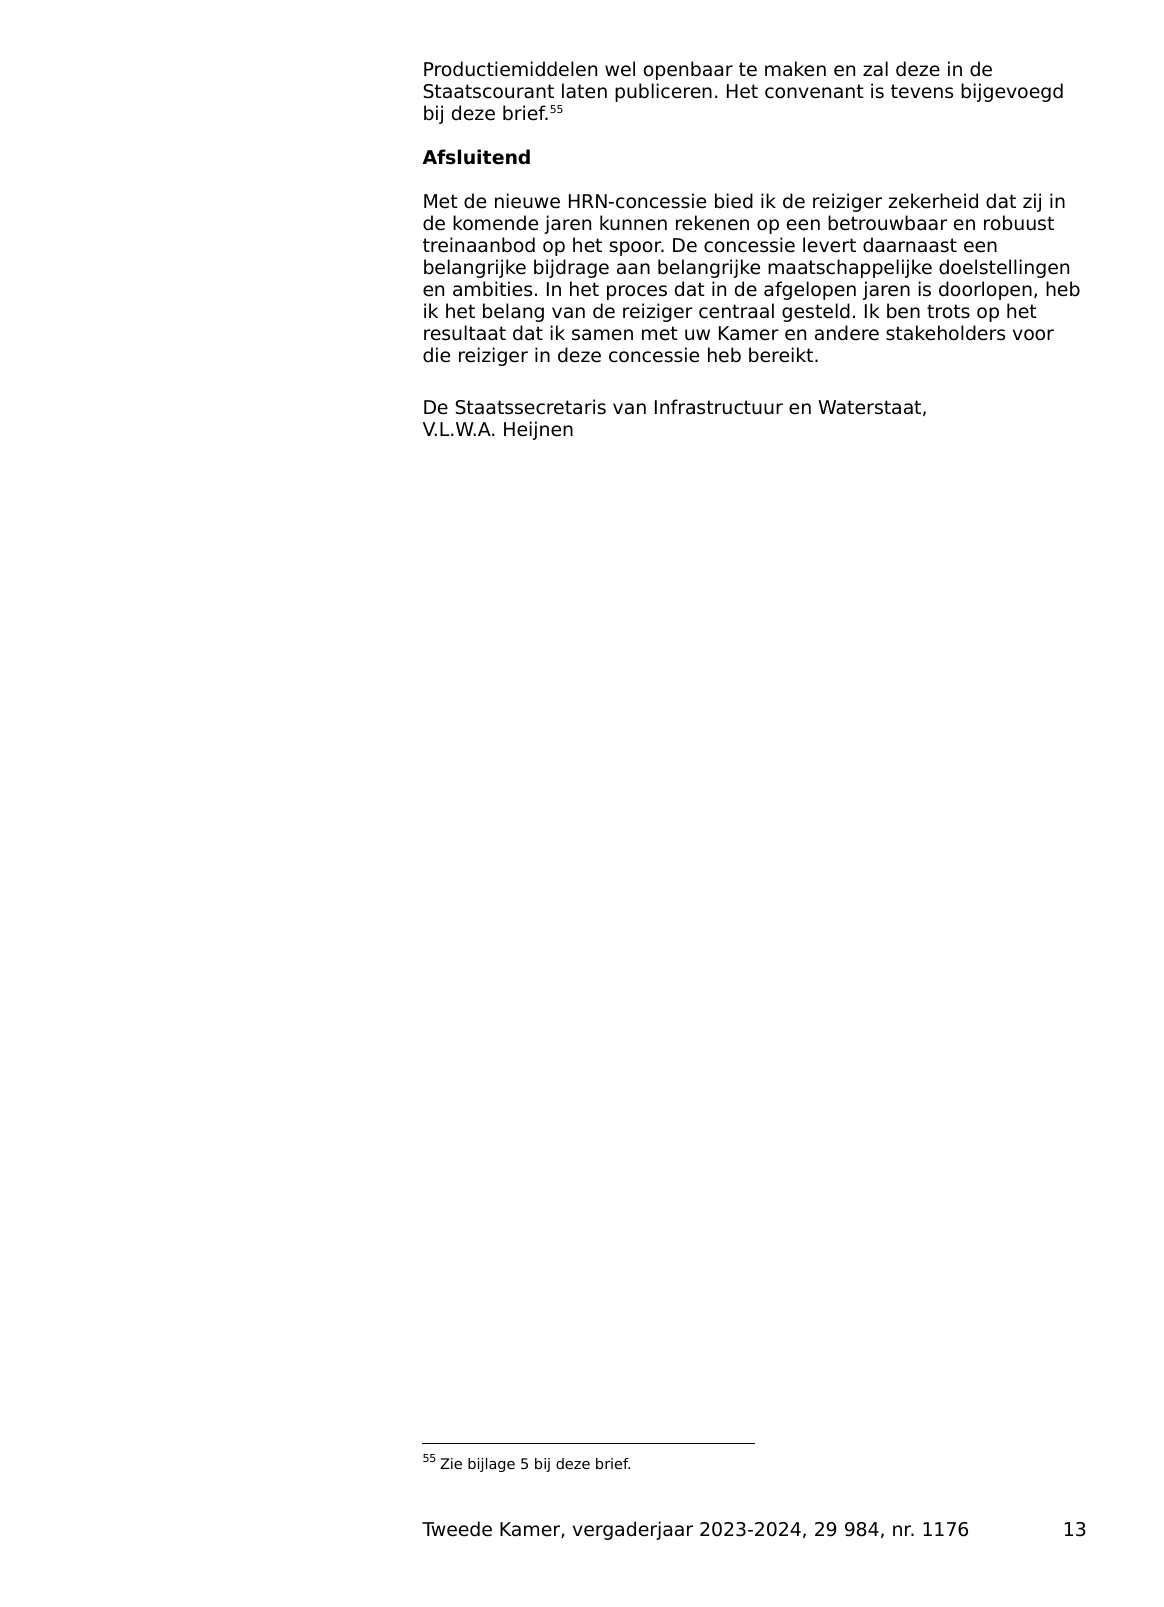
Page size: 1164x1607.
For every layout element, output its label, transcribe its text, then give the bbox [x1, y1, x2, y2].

text Met de nieuwe HRN-concessie bied ik de reiziger zekerheid dat zij in de komende jaren kunnen rekenen op een betrouwbaar en robuust treinaanbod op het spoor. De concessie levert daarnaast een belangrijke bijdrage aan belangrijke maatschappelijke doelstellingen en ambities. In het proces dat in de afgelopen jaren is doorlopen, heb ik het belang van de reiziger centraal gesteld. Ik ben trots op het resultaat dat ik samen met uw Kamer en andere stakeholders voor die reiziger in deze concessie heb bereikt. [422, 191, 1087, 367]
text De Staatssecretaris van Infrastructuur en Waterstaat, V.L.W.A. Heijnen [422, 397, 1087, 441]
text Productiemiddelen wel openbaar te maken en zal deze in de Staatscourant laten publiceren. Het convenant is tevens bijgevoegd bij deze brief. [422, 59, 1087, 125]
text Zie bijlage 5 bij deze brief. [422, 1452, 1087, 1474]
subtitle Afsluitend [422, 147, 1087, 169]
